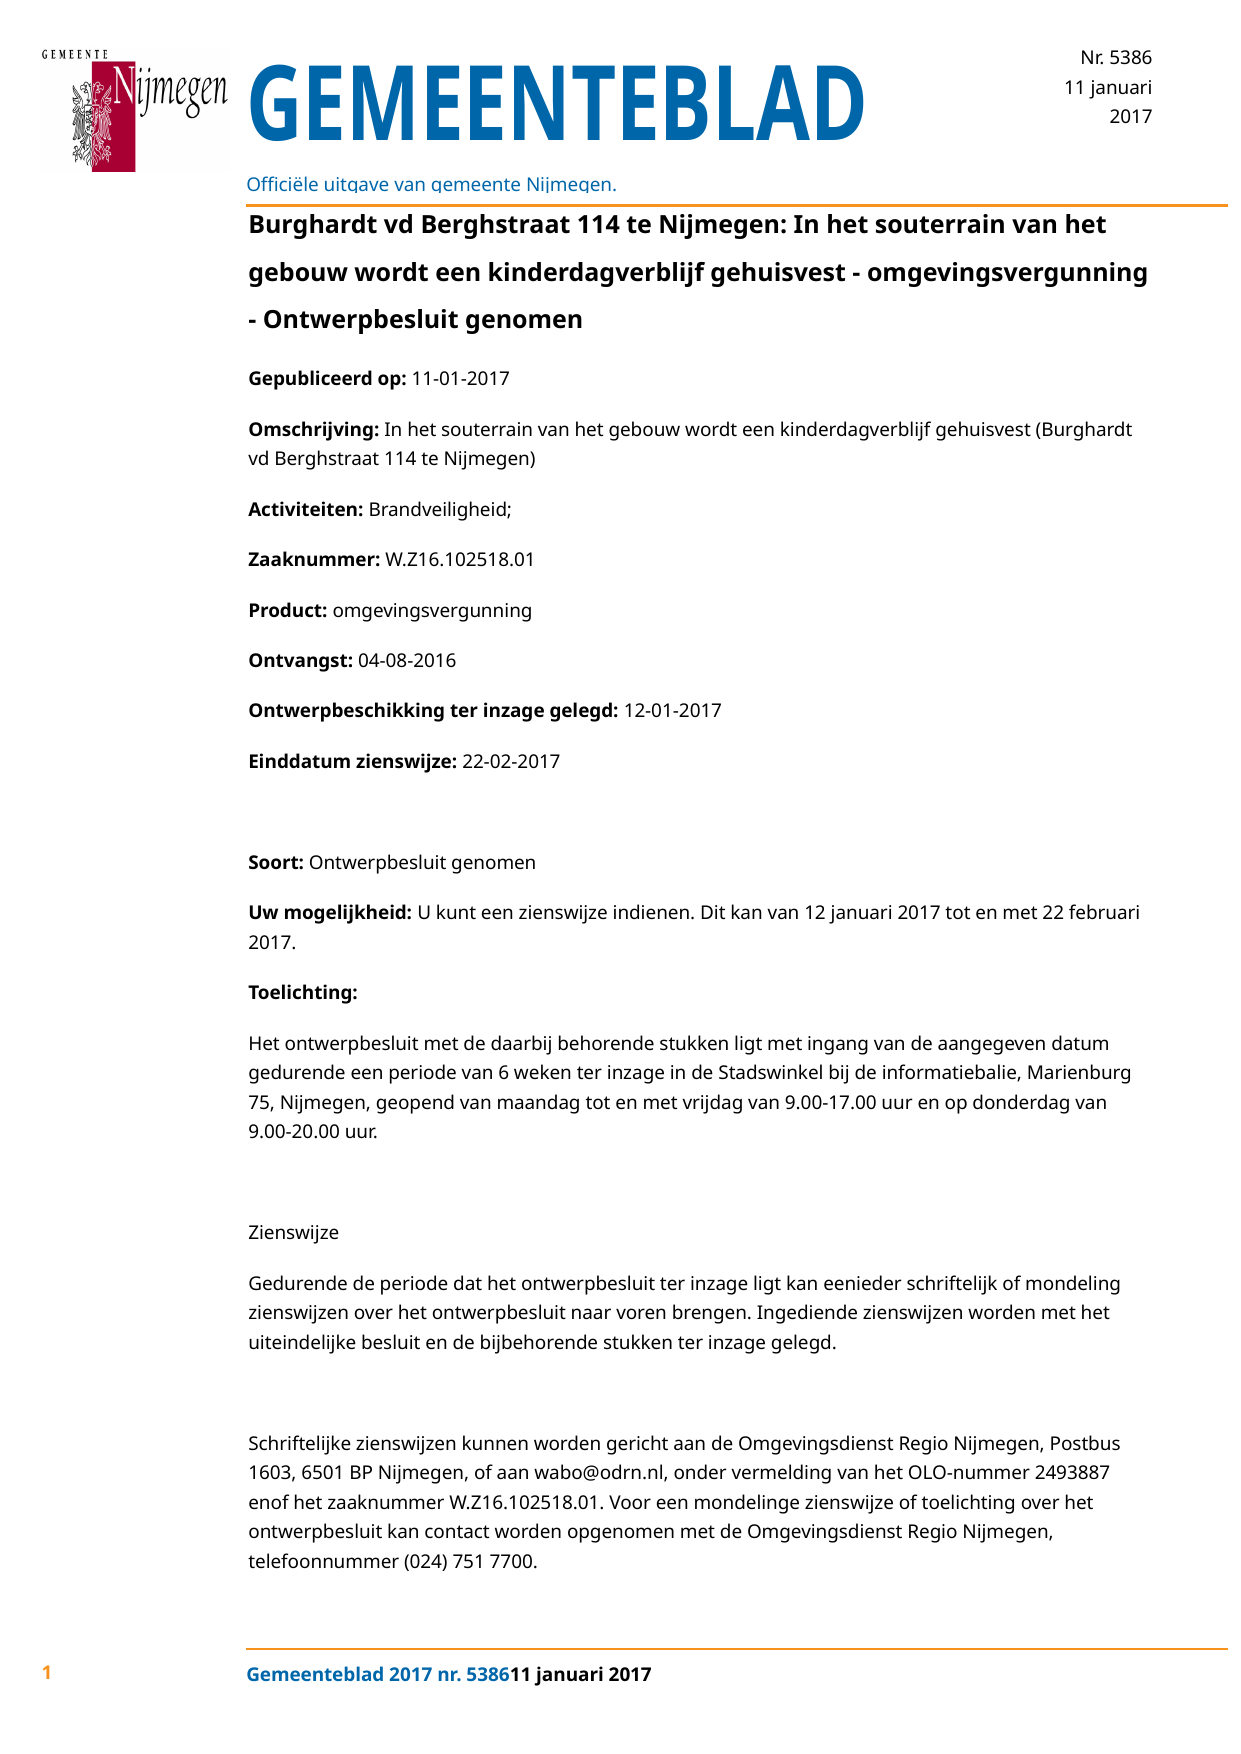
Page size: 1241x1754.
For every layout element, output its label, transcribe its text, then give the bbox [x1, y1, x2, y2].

text Ontwerpbeschikking ter inzage gelegd: 12-01-2017 [248, 698, 1152, 723]
text Uw mogelijkheid: U kunt een zienswijze indienen. Dit kan van 12 januari 2017 tot en met 22 februari 2017. [248, 899, 1152, 954]
text Zaaknummer: W.Z16.102518.01 [248, 546, 1152, 572]
text Zienswijze [248, 1219, 1152, 1245]
text Einddatum zienswijze: 22-02-2017 [248, 748, 1152, 774]
text Omschrijving: In het souterrain van het gebouw wordt een kinderdagverblijf gehuisvest (Burghardt vd Berghstraat 114 te Nijmegen) [248, 416, 1152, 471]
text Ontvangst: 04-08-2016 [248, 647, 1152, 673]
text Schriftelijke zienswijzen kunnen worden gericht aan de Omgevingsdienst Regio Nijmegen, Postbus 1603, 6501 BP Nijmegen, of aan wabo@odrn.nl, onder vermelding van het OLO-nummer 2493887 enof het zaaknummer W.Z16.102518.01. Voor een mondelinge zienswijze of toelichting over het ontwerpbesluit kan contact worden opgenomen met de Omgevingsdienst Regio Nijmegen, telefoonnummer (024) 751 7700. [248, 1430, 1152, 1574]
text Toelichting: [248, 979, 1152, 1005]
text Soort: Ontwerpbesluit genomen [248, 849, 1152, 874]
text Het ontwerpbesluit met de daarbij behorende stukken ligt met ingang van de aangegeven datum gedurende een periode van 6 weken ter inzage in de Stadswinkel bij de informatiebalie, Marienburg 75, Nijmegen, geopend van maandag tot en met vrijdag van 9.00-17.00 uur en op donderdag van 9.00-20.00 uur. [248, 1030, 1152, 1144]
picture [41, 47, 231, 172]
text Gedurende de periode dat het ontwerpbesluit ter inzage ligt kan eenieder schriftelijk of mondeling zienswijzen over het ontwerpbesluit naar voren brengen. Ingediende zienswijzen worden met het uiteindelijke besluit en de bijbehorende stukken ter inzage gelegd. [248, 1270, 1152, 1354]
text Activiteiten: Brandveiligheid; [248, 496, 1152, 522]
text Gepubliceerd op: 11-01-2017 [248, 366, 1152, 391]
text Burghardt vd Berghstraat 114 te Nijmegen: In het souterrain van het gebouw wordt een kinderdagverblijf gehuisvest - omgevingsvergunning - Ontwerpbesluit genomen [248, 207, 1152, 336]
text Product: omgevingsvergunning [248, 597, 1152, 622]
